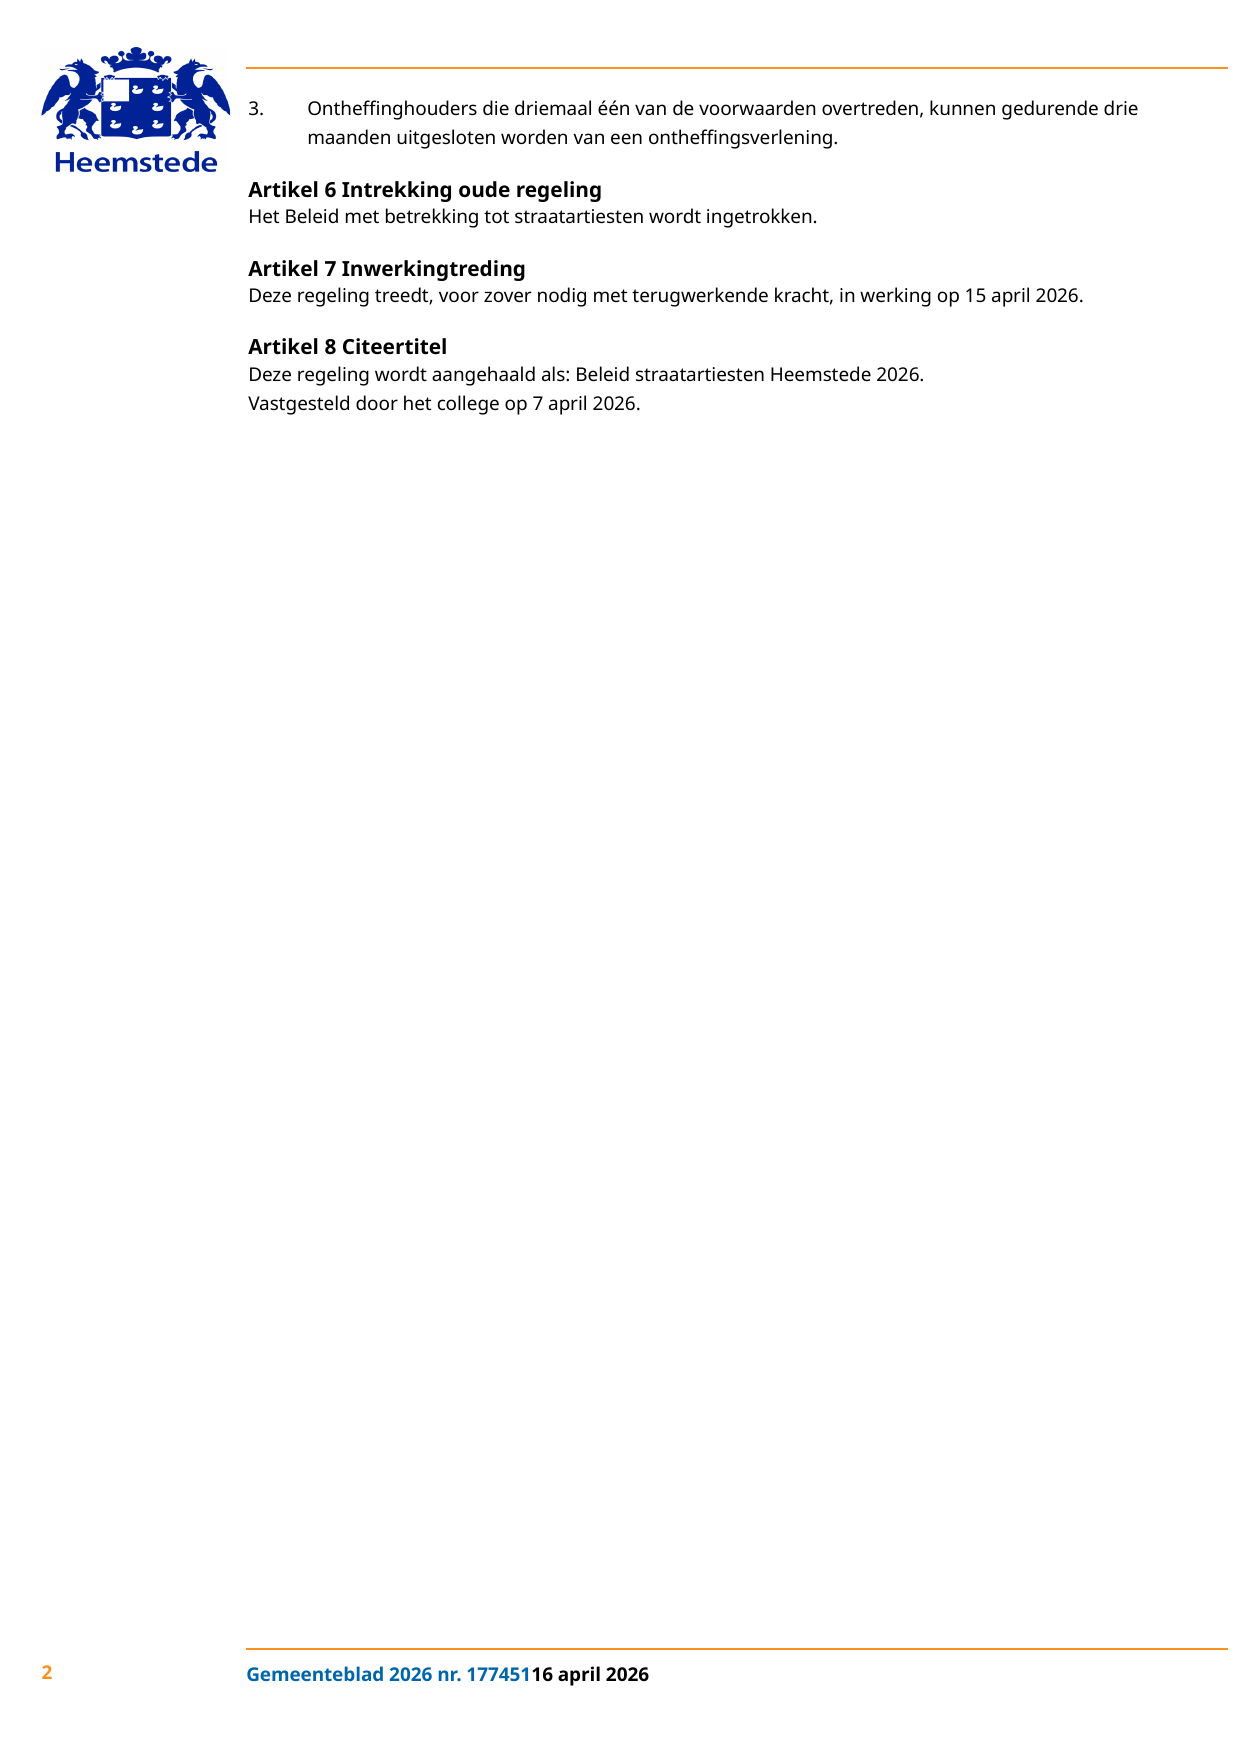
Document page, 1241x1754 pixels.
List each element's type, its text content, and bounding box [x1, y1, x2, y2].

text Het Beleid met betrekking tot straatartiesten wordt ingetrokken. [248, 203, 1152, 229]
list Ontheffinghouders die driemaal één van de voorwaarden overtreden, kunnen gedurende drie maanden uitgesloten worden van een ontheffingsverlening. [248, 95, 1152, 150]
text Deze regeling treedt, voor zover nodig met terugwerkende kracht, in werking op 15 april 2026. [248, 282, 1152, 308]
text Artikel 6 Intrekking oude regeling [248, 175, 1152, 203]
text Vastgesteld door het college op 7 april 2026. [248, 391, 1152, 416]
text Artikel 7 Inwerkingtreding [248, 254, 1152, 282]
picture [41, 47, 231, 172]
text Artikel 8 Citeertitel [248, 332, 1152, 361]
text Deze regeling wordt aangehaald als: Beleid straatartiesten Heemstede 2026. [248, 361, 1152, 387]
